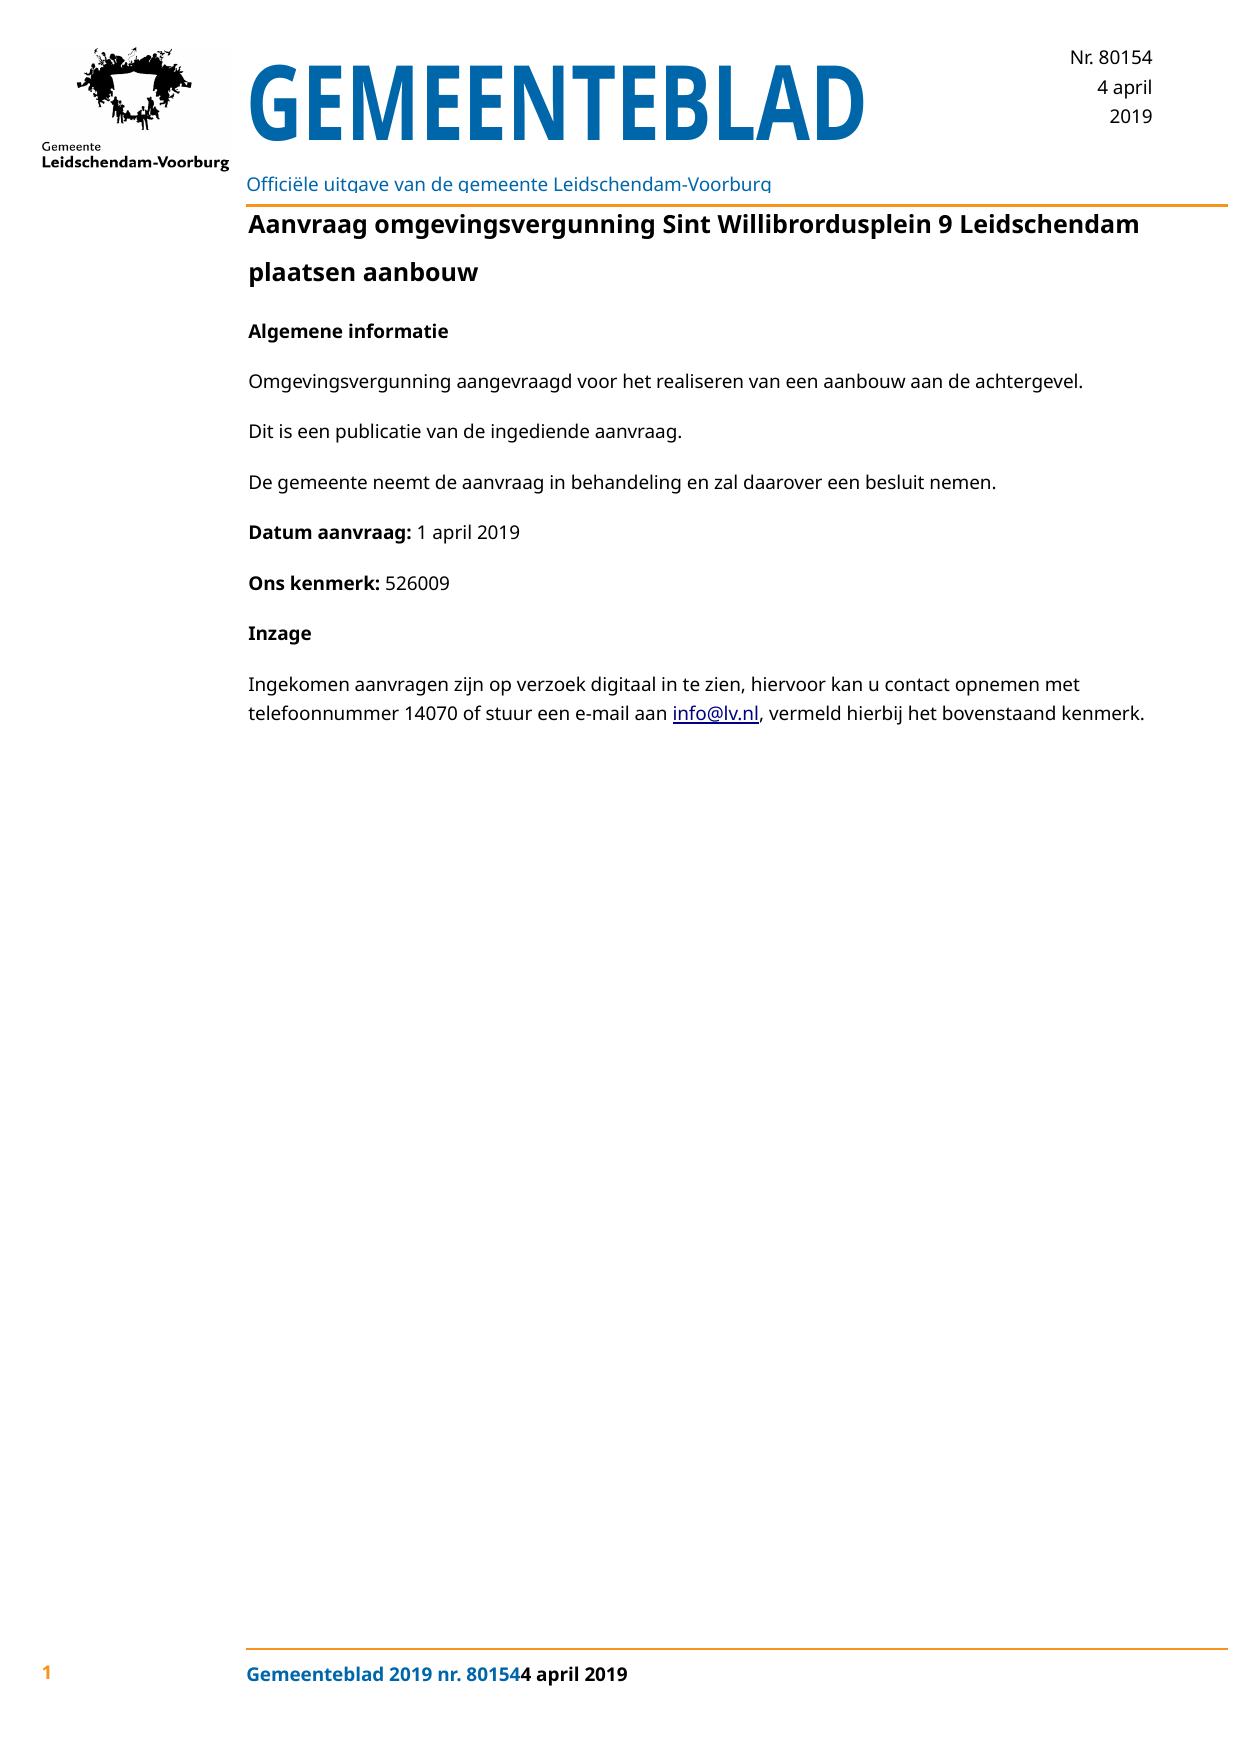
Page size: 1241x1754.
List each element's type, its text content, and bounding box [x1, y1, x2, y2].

text Ons kenmerk: 526009 [248, 570, 1152, 596]
text Datum aanvraag: 1 april 2019 [248, 519, 1152, 545]
text Omgevingsvergunning aangevraagd voor het realiseren van een aanbouw aan de achtergevel. [248, 368, 1152, 394]
text Ingekomen aanvragen zijn op verzoek digitaal in te zien, hiervoor kan u contact opnemen met telefoonnummer 14070 of stuur een e-mail aan info@lv.nl, vermeld hierbij het bovenstaand kenmerk. [248, 671, 1152, 726]
text De gemeente neemt de aanvraag in behandeling en zal daarover een besluit nemen. [248, 469, 1152, 495]
text Aanvraag omgevingsvergunning Sint Willibrordusplein 9 Leidschendam plaatsen aanbouw [248, 207, 1152, 288]
picture [41, 47, 231, 172]
text Inzage [248, 620, 1152, 646]
text Dit is een publicatie van de ingediende aanvraag. [248, 419, 1152, 444]
text Algemene informatie [248, 318, 1152, 344]
